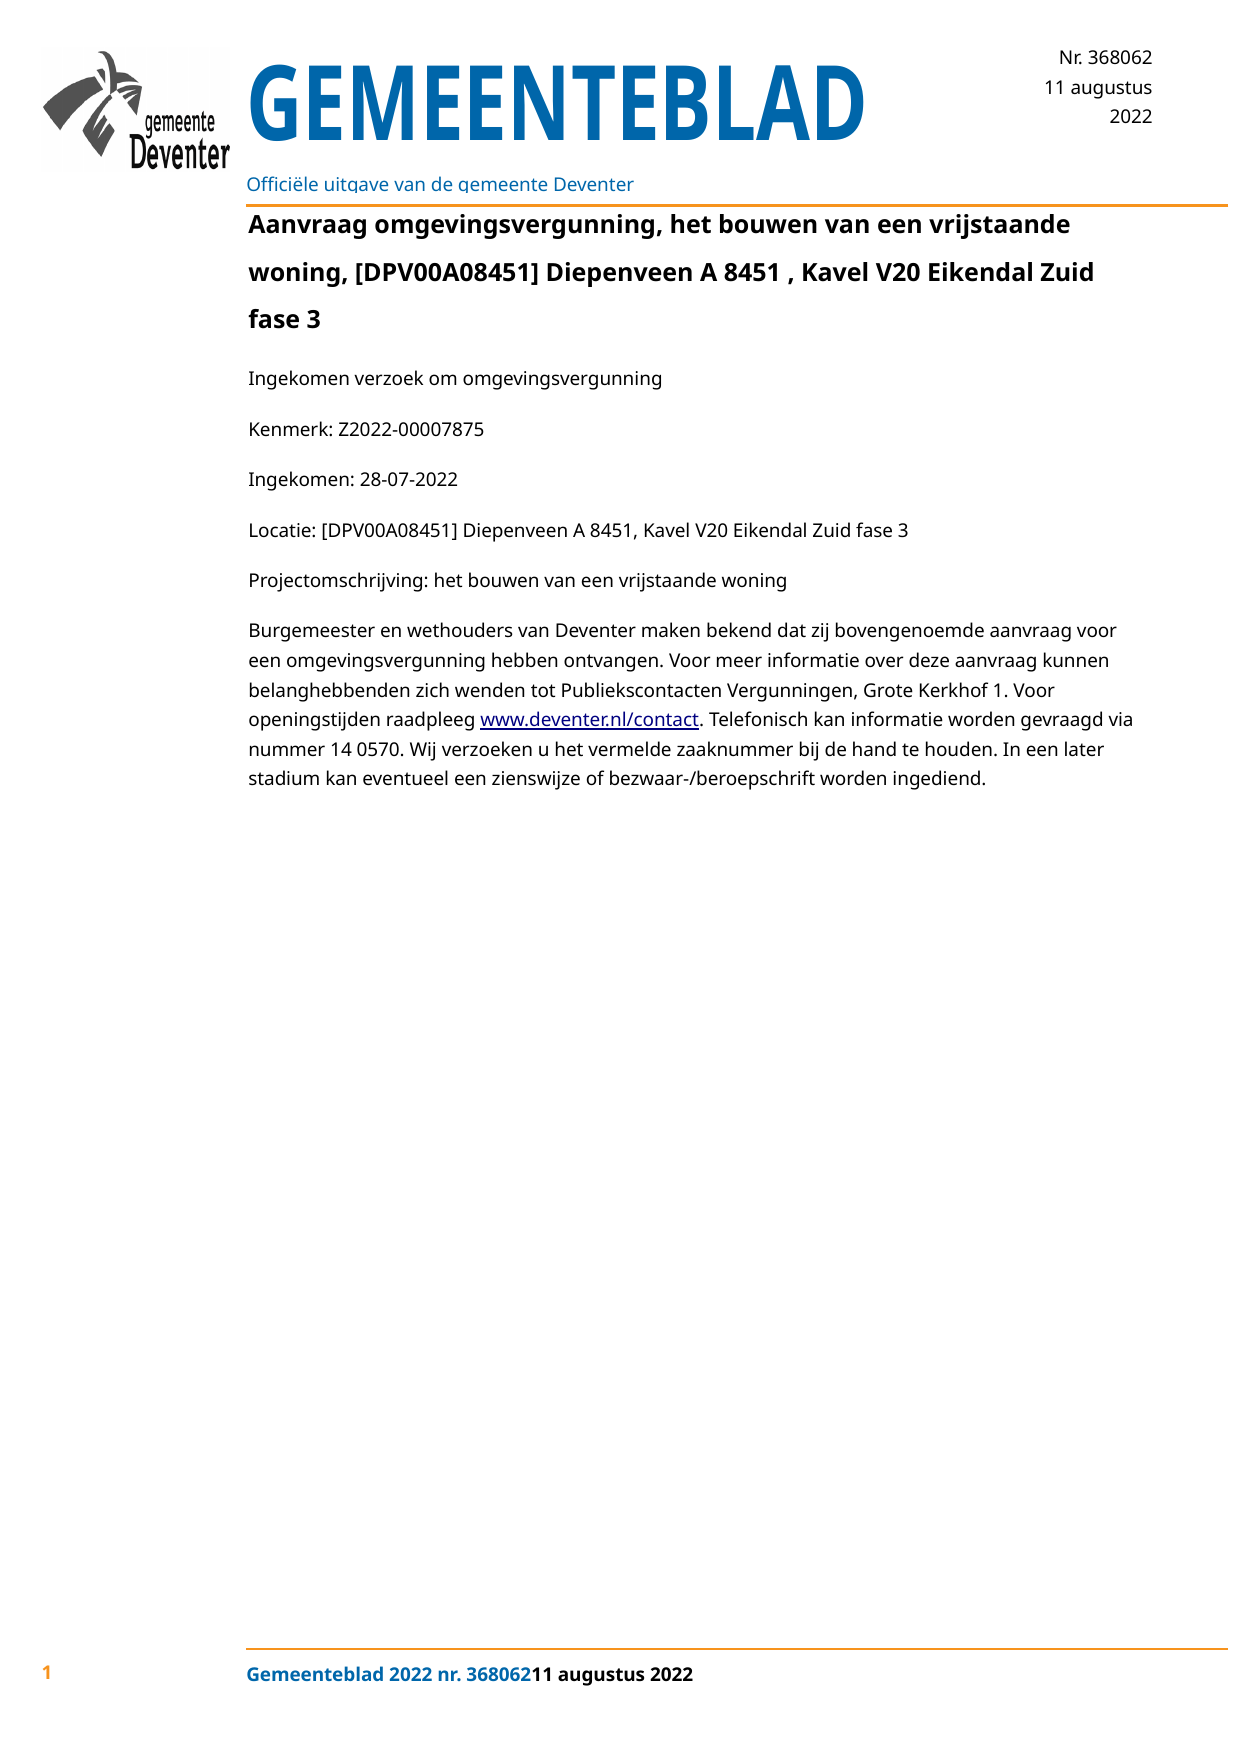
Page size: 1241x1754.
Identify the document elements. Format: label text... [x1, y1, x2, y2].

text Projectomschrijving: het bouwen van een vrijstaande woning [248, 567, 1152, 593]
text Burgemeester en wethouders van Deventer maken bekend dat zij bovengenoemde aanvraag voor een omgevingsvergunning hebben ontvangen. Voor meer informatie over deze aanvraag kunnen belanghebbenden zich wenden tot Publiekscontacten Vergunningen, Grote Kerkhof 1. Voor openingstijden raadpleeg www.deventer.nl/contact. Telefonisch kan informatie worden gevraagd via nummer 14 0570. Wij verzoeken u het vermelde zaaknummer bij de hand te houden. In een later stadium kan eventueel een zienswijze of bezwaar-/beroepschrift worden ingediend. [248, 618, 1152, 791]
text Kenmerk: Z2022-00007875 [248, 416, 1152, 442]
text Aanvraag omgevingsvergunning, het bouwen van een vrijstaande woning, [DPV00A08451] Diepenveen A 8451 , Kavel V20 Eikendal Zuid fase 3 [248, 207, 1152, 336]
text Ingekomen verzoek om omgevingsvergunning [248, 366, 1152, 391]
text Locatie: [DPV00A08451] Diepenveen A 8451, Kavel V20 Eikendal Zuid fase 3 [248, 517, 1152, 542]
text Ingekomen: 28-07-2022 [248, 466, 1152, 492]
picture [41, 47, 231, 172]
